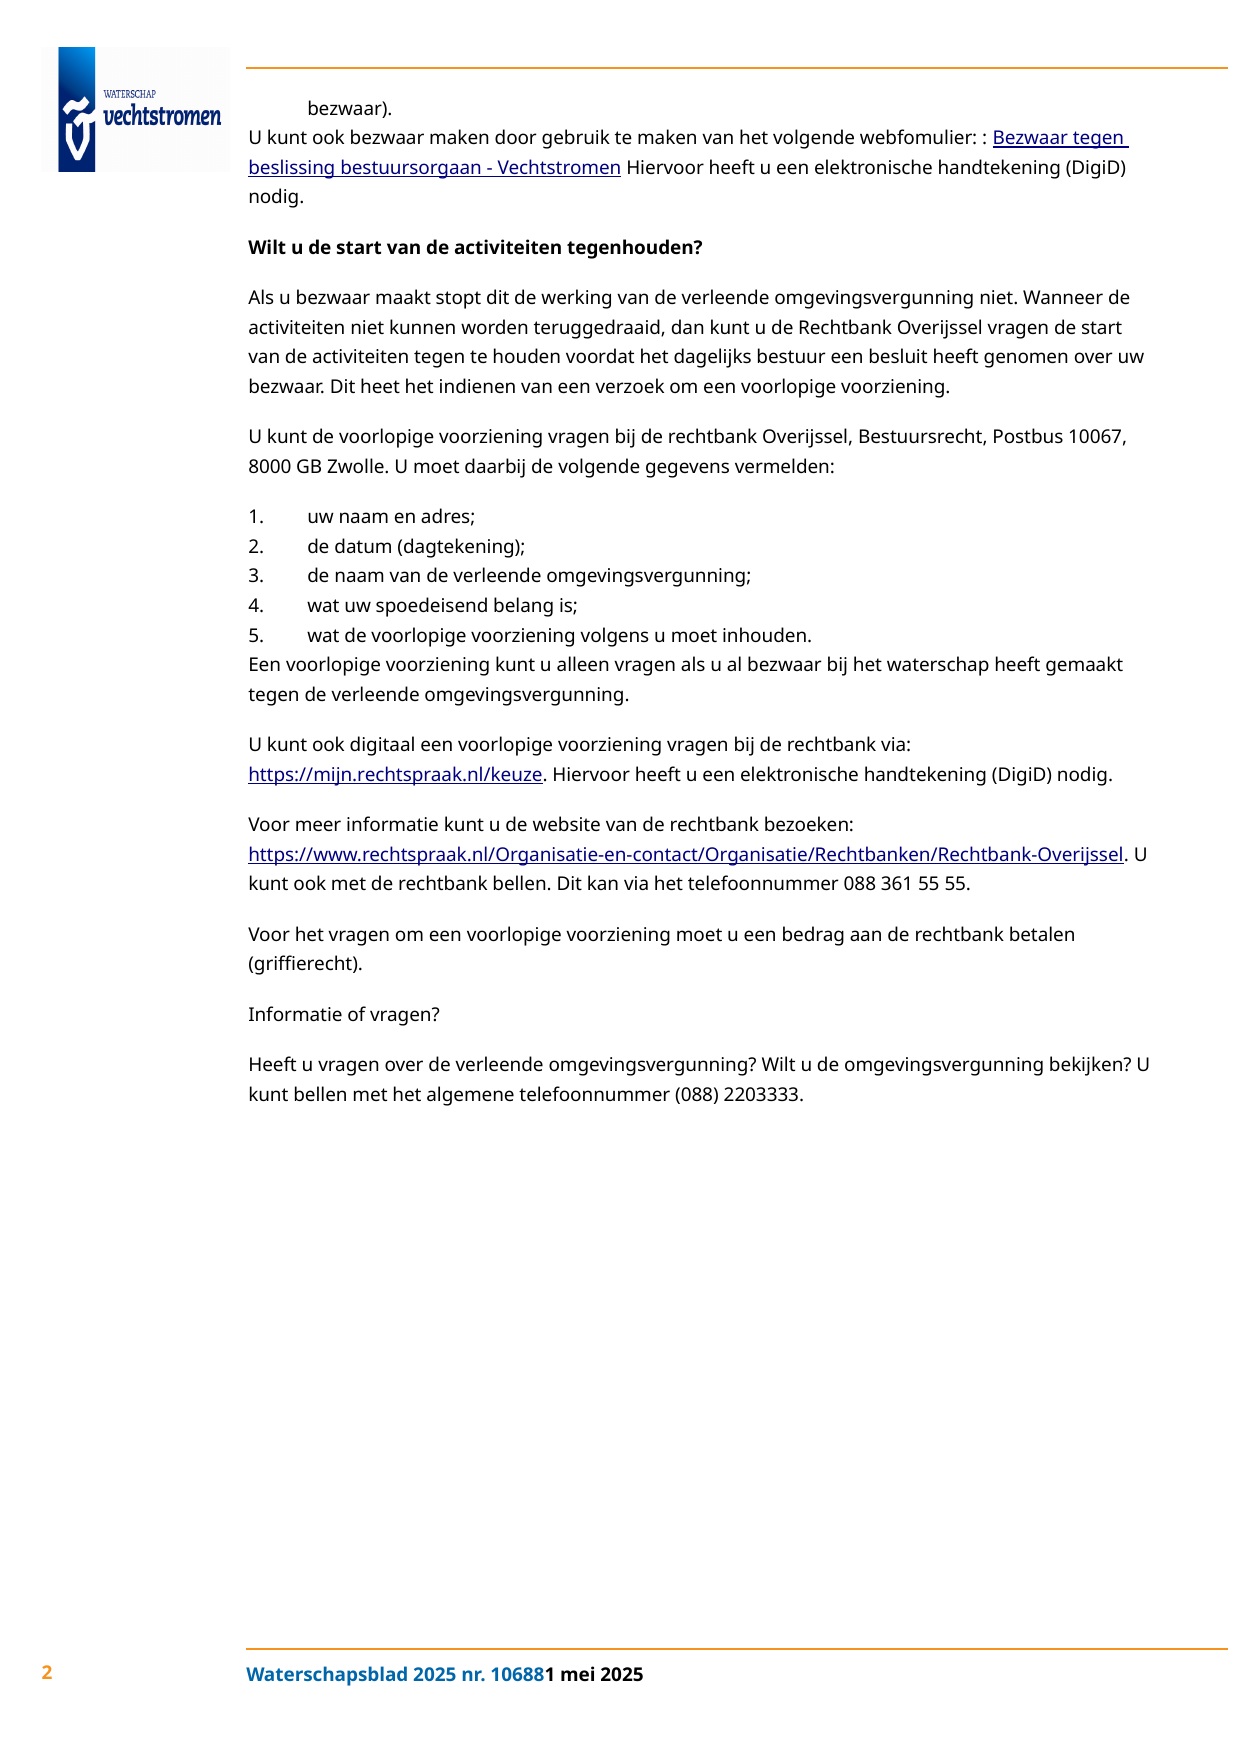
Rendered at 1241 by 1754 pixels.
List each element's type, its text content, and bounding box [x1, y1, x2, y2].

text Een voorlopige voorziening kunt u alleen vragen als u al bezwaar bij het waterschap heeft gemaakt tegen de verleende omgevingsvergunning. [248, 651, 1152, 707]
list de naam van de verleende omgevingsvergunning; [248, 563, 1152, 588]
text Voor meer informatie kunt u de website van de rechtbank bezoeken: https://www.rechtspraak.nl/Organisatie-en-contact/Organisatie/Rechtbanken/Rechtbank-Overijssel. U kunt ook met de rechtbank bellen. Dit kan via het telefoonnummer 088 361 55 55. [248, 811, 1152, 896]
list bezwaar). [248, 95, 1152, 121]
text U kunt ook bezwaar maken door gebruik te maken van het volgende webfomulier: : Bezwaar tegen beslissing bestuursorgaan - Vechtstromen Hiervoor heeft u een elektronische handtekening (DigiD) nodig. [248, 124, 1152, 209]
text Als u bezwaar maakt stopt dit de werking van de verleende omgevingsvergunning niet. Wanneer de activiteiten niet kunnen worden teruggedraaid, dan kunt u de Rechtbank Overijssel vragen de start van de activiteiten tegen te houden voordat het dagelijks bestuur een besluit heeft genomen over uw bezwaar. Dit heet het indienen van een verzoek om een voorlopige voorziening. [248, 284, 1152, 399]
text Voor het vragen om een voorlopige voorziening moet u een bedrag aan de rechtbank betalen (griffierecht). [248, 921, 1152, 976]
list de datum (dagtekening); [248, 533, 1152, 559]
text Heeft u vragen over de verleende omgevingsvergunning? Wilt u de omgevingsvergunning bekijken? U kunt bellen met het algemene telefoonnummer (088) 2203333. [248, 1051, 1152, 1107]
text Informatie of vragen? [248, 1001, 1152, 1027]
text U kunt ook digitaal een voorlopige voorziening vragen bij de rechtbank via: https://mijn.rechtspraak.nl/keuze. Hiervoor heeft u een elektronische handtekening (DigiD) nodig. [248, 731, 1152, 787]
list wat de voorlopige voorziening volgens u moet inhouden. [248, 622, 1152, 648]
text Wilt u de start van de activiteiten tegenhouden? [248, 234, 1152, 260]
list wat uw spoedeisend belang is; [248, 592, 1152, 618]
list uw naam en adres; [248, 503, 1152, 529]
text U kunt de voorlopige voorziening vragen bij de rechtbank Overijssel, Bestuursrecht, Postbus 10067, 8000 GB Zwolle. U moet daarbij de volgende gegevens vermelden: [248, 423, 1152, 479]
picture [41, 47, 231, 172]
